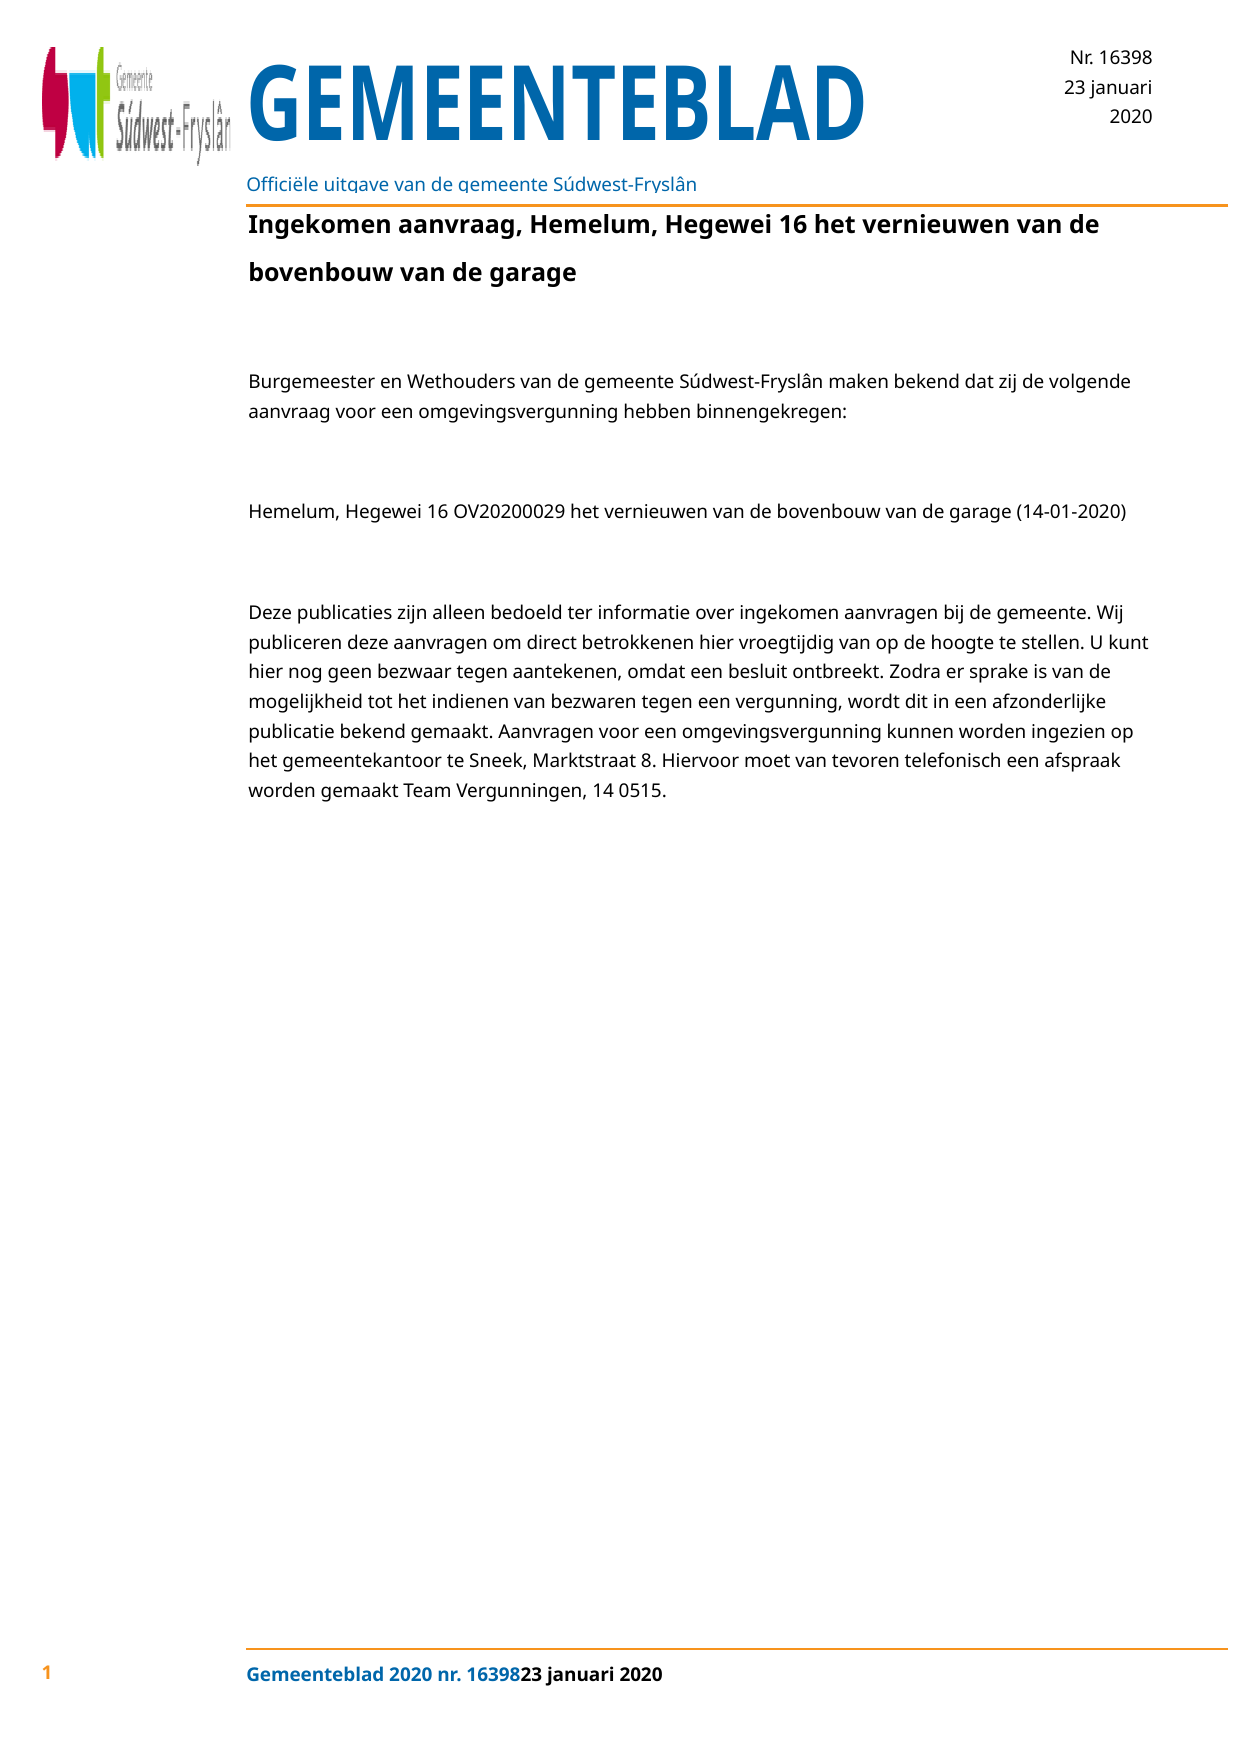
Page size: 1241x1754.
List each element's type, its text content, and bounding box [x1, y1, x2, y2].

picture [41, 47, 231, 172]
text Burgemeester en Wethouders van de gemeente Súdwest-Fryslân maken bekend dat zij de volgende aanvraag voor een omgevingsvergunning hebben binnengekregen: [248, 368, 1152, 424]
text Ingekomen aanvraag, Hemelum, Hegewei 16 het vernieuwen van de bovenbouw van de garage [248, 207, 1152, 288]
text Hemelum, Hegewei 16 OV20200029 het vernieuwen van de bovenbouw van de garage (14-01-2020) [248, 499, 1152, 524]
text Deze publicaties zijn alleen bedoeld ter informatie over ingekomen aanvragen bij de gemeente. Wij publiceren deze aanvragen om direct betrokkenen hier vroegtijdig van op de hoogte te stellen. U kunt hier nog geen bezwaar tegen aantekenen, omdat een besluit ontbreekt. Zodra er sprake is van de mogelijkheid tot het indienen van bezwaren tegen een vergunning, wordt dit in een afzonderlijke publicatie bekend gemaakt. Aanvragen voor een omgevingsvergunning kunnen worden ingezien op het gemeentekantoor te Sneek, Marktstraat 8. Hiervoor moet van tevoren telefonisch een afspraak worden gemaakt Team Vergunningen, 14 0515. [248, 599, 1152, 803]
